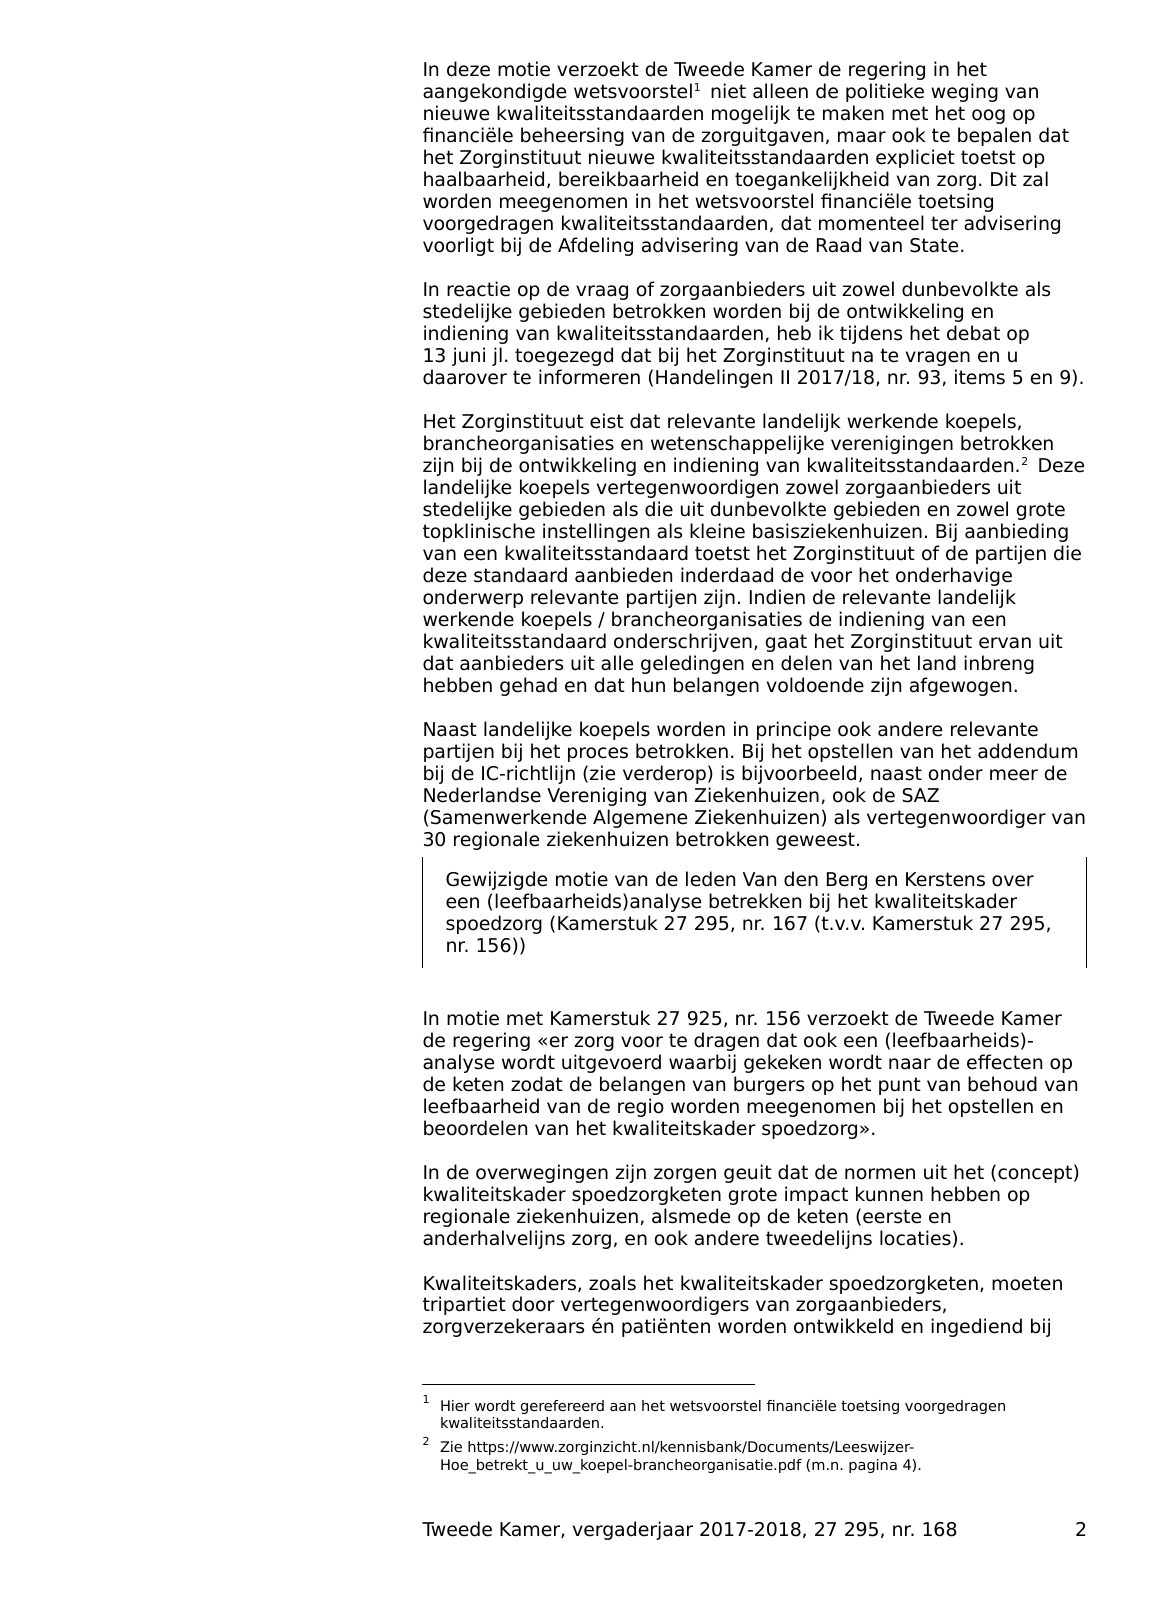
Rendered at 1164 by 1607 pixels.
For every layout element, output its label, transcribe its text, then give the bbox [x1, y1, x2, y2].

text Kwaliteitskaders, zoals het kwaliteitskader spoedzorgketen, moeten tripartiet door vertegenwoordigers van zorgaanbieders, zorgverzekeraars én patiënten worden ontwikkeld en ingediend bij [422, 1272, 1087, 1338]
text Naast landelijke koepels worden in principe ook andere relevante partijen bij het proces betrokken. Bij het opstellen van het addendum bij de IC-richtlijn (zie verderop) is bijvoorbeeld, naast onder meer de Nederlandse Vereniging van Ziekenhuizen, ook de SAZ (Samenwerkende Algemene Ziekenhuizen) als vertegenwoordiger van 30 regionale ziekenhuizen betrokken geweest. [422, 719, 1087, 851]
text Hier wordt gerefereerd aan het wetsvoorstel financiële toetsing voorgedragen kwaliteitsstandaarden. [422, 1393, 1087, 1432]
text In motie met Kamerstuk 27 925, nr. 156 verzoekt de Tweede Kamer de regering «er zorg voor te dragen dat ook een (leefbaarheids)-analyse wordt uitgevoerd waarbij gekeken wordt naar de effecten op de keten zodat de belangen van burgers op het punt van behoud van leefbaarheid van de regio worden meegenomen bij het opstellen en beoordelen van het kwaliteitskader spoedzorg». [422, 1008, 1087, 1140]
text Zie https://www.zorginzicht.nl/kennisbank/Documents/Leeswijzer-Hoe_betrekt_u_uw_koepel-brancheorganisatie.pdf (m.n. pagina 4). [422, 1435, 1087, 1474]
text In deze motie verzoekt de Tweede Kamer de regering in het aangekondigde wetsvoorstel niet alleen de politieke weging van nieuwe kwaliteitsstandaarden mogelijk te maken met het oog op financiële beheersing van de zorguitgaven, maar ook te bepalen dat het Zorginstituut nieuwe kwaliteitsstandaarden expliciet toetst op haalbaarheid, bereikbaarheid en toegankelijkheid van zorg. Dit zal worden meegenomen in het wetsvoorstel financiële toetsing voorgedragen kwaliteitsstandaarden, dat momenteel ter advisering voorligt bij de Afdeling advisering van de Raad van State. [422, 59, 1087, 257]
text Het Zorginstituut eist dat relevante landelijk werkende koepels, brancheorganisaties en wetenschappelijke verenigingen betrokken zijn bij de ontwikkeling en indiening van kwaliteitsstandaarden. Deze landelijke koepels vertegenwoordigen zowel zorgaanbieders uit stedelijke gebieden als die uit dunbevolkte gebieden en zowel grote topklinische instellingen als kleine basisziekenhuizen. Bij aanbieding van een kwaliteitsstandaard toetst het Zorginstituut of de partijen die deze standaard aanbieden inderdaad de voor het onderhavige onderwerp relevante partijen zijn. Indien de relevante landelijk werkende koepels / brancheorganisaties de indiening van een kwaliteitsstandaard onderschrijven, gaat het Zorginstituut ervan uit dat aanbieders uit alle geledingen en delen van het land inbreng hebben gehad en dat hun belangen voldoende zijn afgewogen. [422, 411, 1087, 697]
table_header Gewijzigde motie van de leden Van den Berg en Kerstens over een (leefbaarheids)analyse betrekken bij het kwaliteitskader spoedzorg (Kamerstuk 27 295, nr. 167 (t.v.v. Kamerstuk 27 295, nr. 156)) [423, 857, 1086, 968]
text In de overwegingen zijn zorgen geuit dat de normen uit het (concept) kwaliteitskader spoedzorgketen grote impact kunnen hebben op regionale ziekenhuizen, alsmede op de keten (eerste en anderhalvelijns zorg, en ook andere tweedelijns locaties). [422, 1162, 1087, 1250]
text In reactie op de vraag of zorgaanbieders uit zowel dunbevolkte als stedelijke gebieden betrokken worden bij de ontwikkeling en indiening van kwaliteitsstandaarden, heb ik tijdens het debat op 13 juni jl. toegezegd dat bij het Zorginstituut na te vragen en u daarover te informeren (Handelingen II 2017/18, nr. 93, items 5 en 9). [422, 279, 1087, 389]
